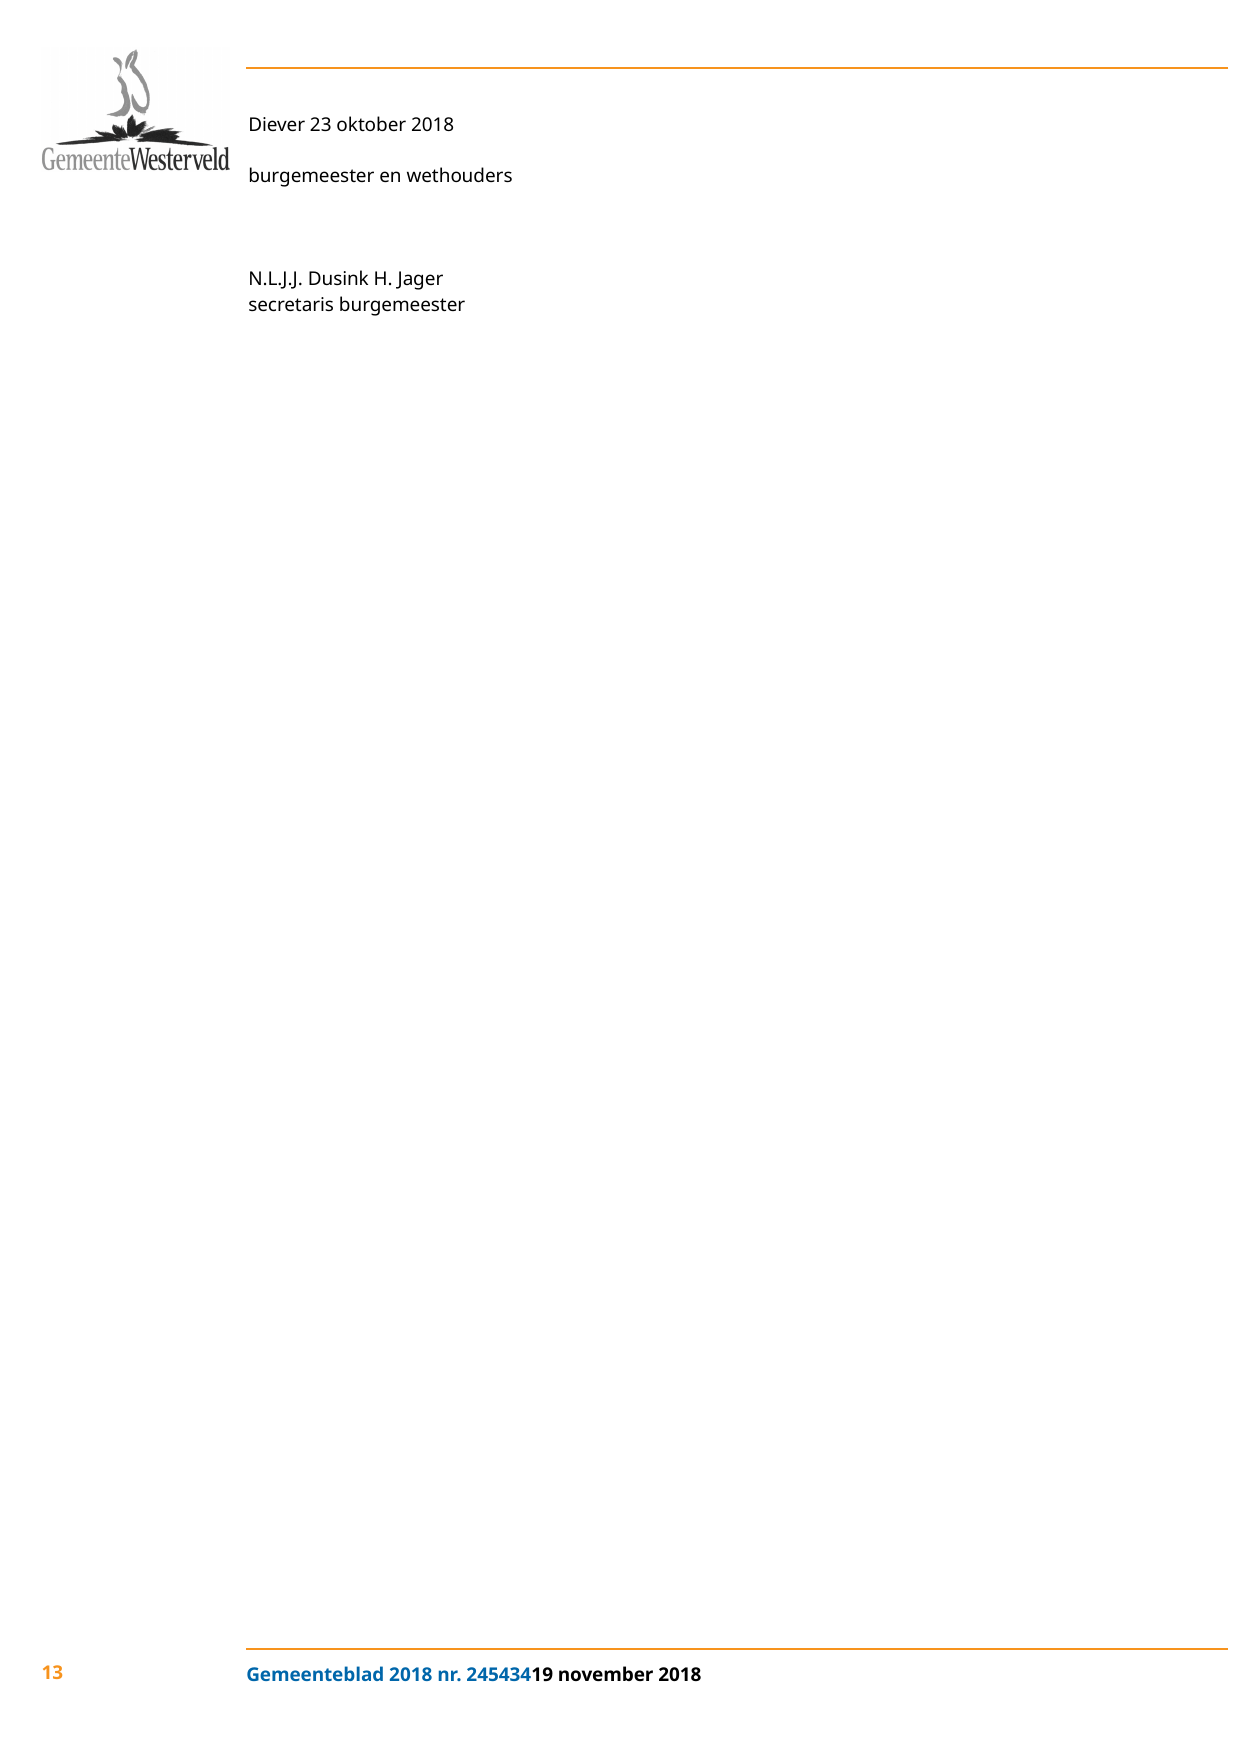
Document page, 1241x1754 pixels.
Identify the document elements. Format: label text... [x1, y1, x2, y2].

text N.L.J.J. Dusink H. Jager [248, 265, 1152, 291]
text Diever 23 oktober 2018 [248, 111, 1152, 137]
text secretaris burgemeester [248, 291, 1152, 317]
picture [41, 47, 231, 172]
text burgemeester en wethouders [248, 162, 1152, 188]
